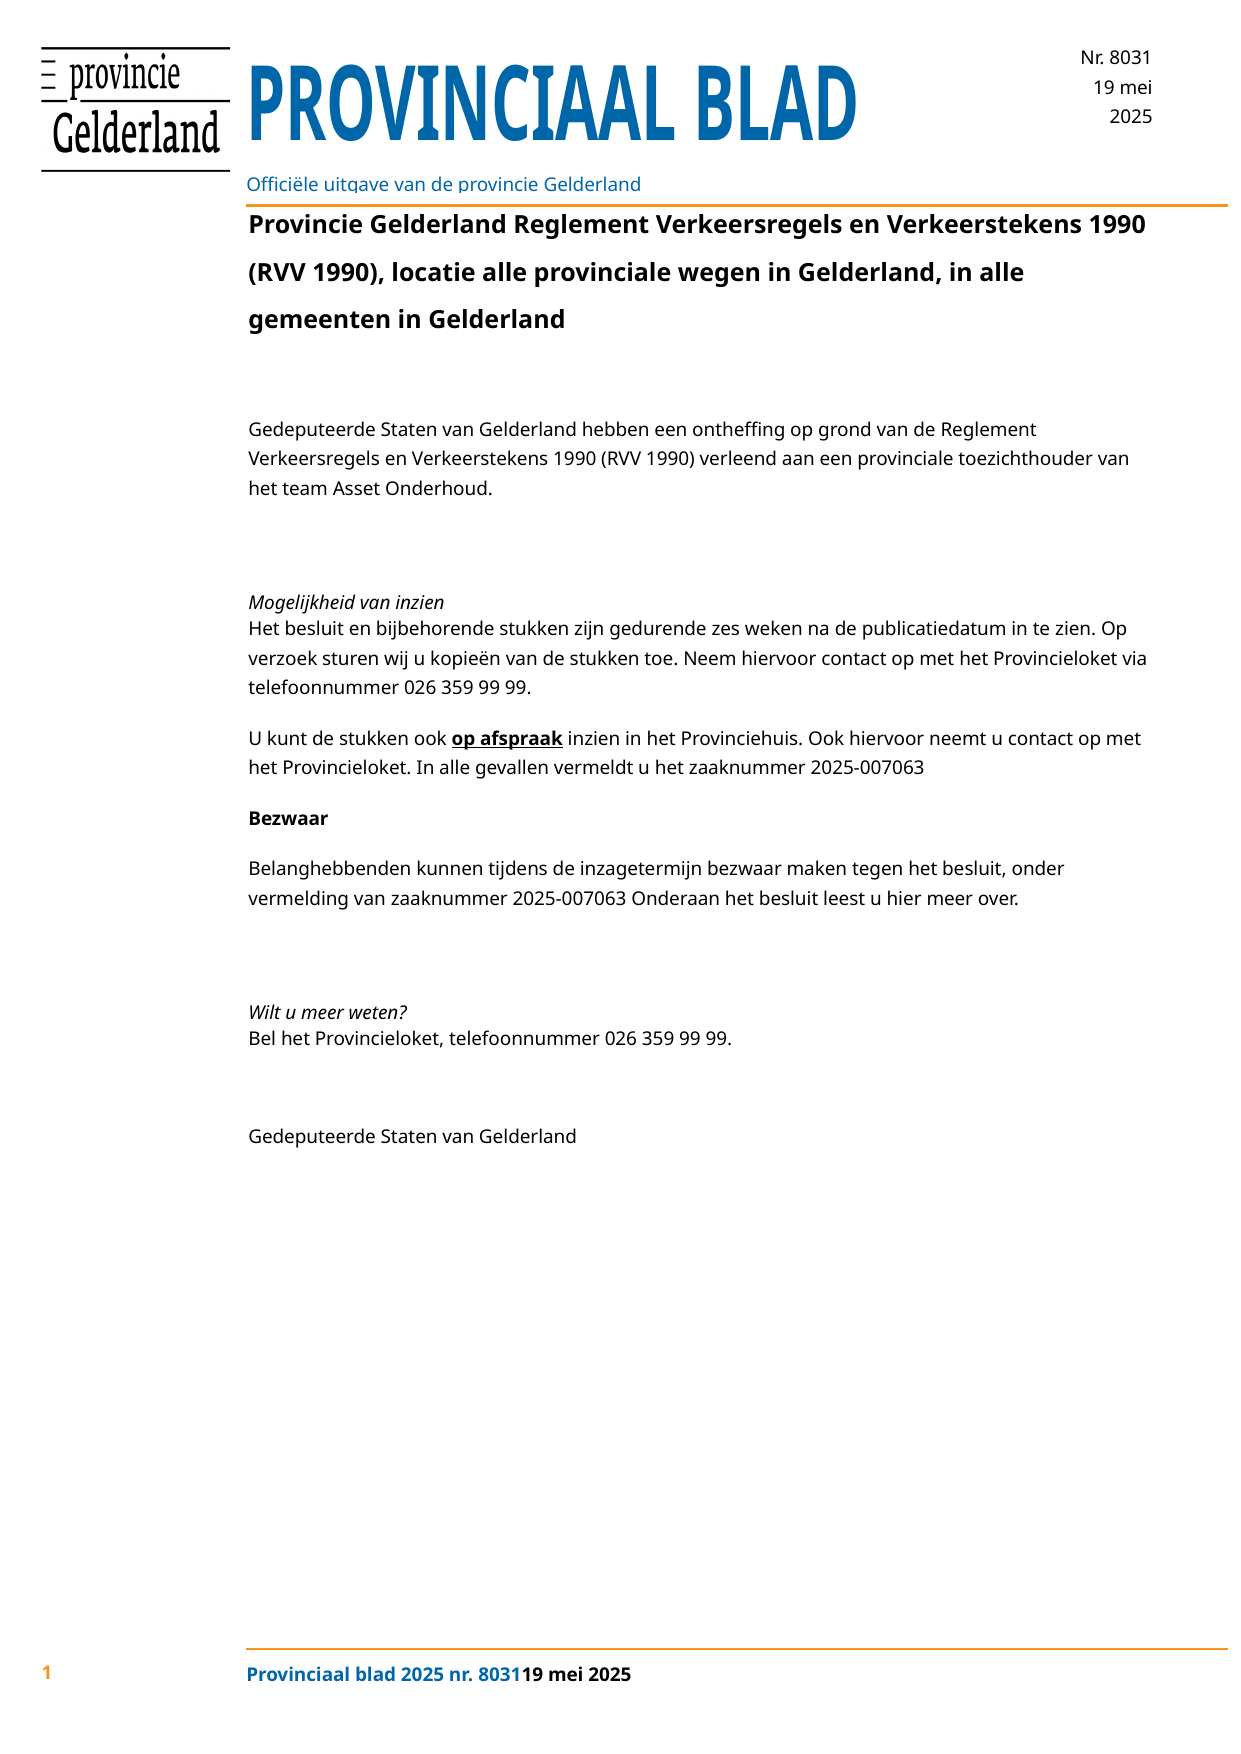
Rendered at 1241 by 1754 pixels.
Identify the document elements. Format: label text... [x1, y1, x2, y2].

picture [41, 47, 231, 172]
text Gedeputeerde Staten van Gelderland [248, 1123, 1152, 1149]
text Gedeputeerde Staten van Gelderland hebben een ontheffing op grond van de Reglement Verkeersregels en Verkeerstekens 1990 (RVV 1990) verleend aan een provinciale toezichthouder van het team Asset Onderhoud. [248, 416, 1152, 501]
text Provincie Gelderland Reglement Verkeersregels en Verkeerstekens 1990 (RVV 1990), locatie alle provinciale wegen in Gelderland, in alle gemeenten in Gelderland [248, 207, 1152, 336]
text Bezwaar [248, 805, 1152, 831]
text Belanghebbenden kunnen tijdens de inzagetermijn bezwaar maken tegen het besluit, onder vermelding van zaaknummer 2025-007063 Onderaan het besluit leest u hier meer over. [248, 855, 1152, 911]
text Het besluit en bijbehorende stukken zijn gedurende zes weken na de publicatiedatum in te zien. Op verzoek sturen wij u kopieën van de stukken toe. Neem hiervoor contact op met het Provincieloket via telefoonnummer 026 359 99 99. [248, 615, 1152, 700]
text Wilt u meer weten? [248, 999, 1152, 1025]
text Mogelijkheid van inzien [248, 589, 1152, 615]
text U kunt de stukken ook op afspraak inzien in het Provinciehuis. Ook hiervoor neemt u contact op met het Provincieloket. In alle gevallen vermeldt u het zaaknummer 2025-007063 [248, 725, 1152, 780]
text Bel het Provincieloket, telefoonnummer 026 359 99 99. [248, 1025, 1152, 1051]
